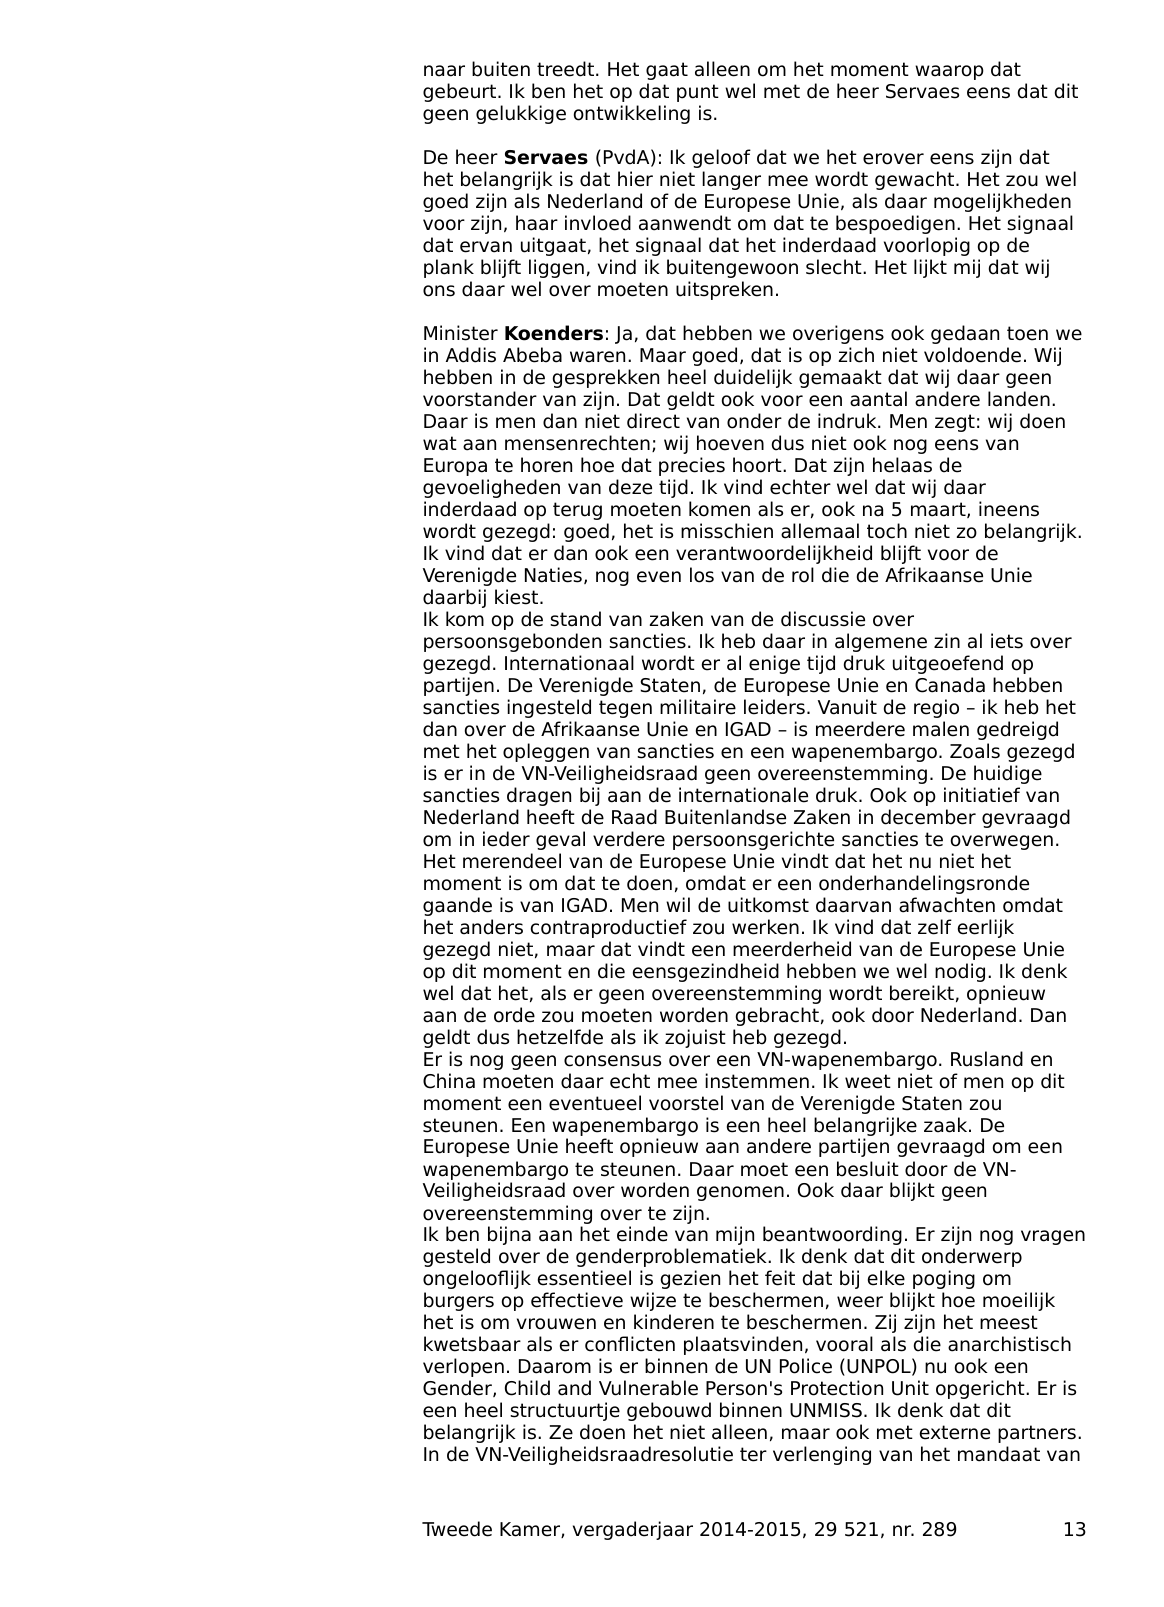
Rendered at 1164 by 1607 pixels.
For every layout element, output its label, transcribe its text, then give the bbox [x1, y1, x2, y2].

text Ik ben bijna aan het einde van mijn beantwoording. Er zijn nog vragen gesteld over de genderproblematiek. Ik denk dat dit onderwerp ongelooflijk essentieel is gezien het feit dat bij elke poging om burgers op effectieve wijze te beschermen, weer blijkt hoe moeilijk het is om vrouwen en kinderen te beschermen. Zij zijn het meest kwetsbaar als er conflicten plaatsvinden, vooral als die anarchistisch verlopen. Daarom is er binnen de UN Police (UNPOL) nu ook een Gender, Child and Vulnerable Person's Protection Unit opgericht. Er is een heel structuurtje gebouwd binnen UNMISS. Ik denk dat dit belangrijk is. Ze doen het niet alleen, maar ook met externe partners. In de VN-Veiligheidsraadresolutie ter verlenging van het mandaat van [422, 1224, 1087, 1466]
text Minister Koenders: Ja, dat hebben we overigens ook gedaan toen we in Addis Abeba waren. Maar goed, dat is op zich niet voldoende. Wij hebben in de gesprekken heel duidelijk gemaakt dat wij daar geen voorstander van zijn. Dat geldt ook voor een aantal andere landen. Daar is men dan niet direct van onder de indruk. Men zegt: wij doen wat aan mensenrechten; wij hoeven dus niet ook nog eens van Europa te horen hoe dat precies hoort. Dat zijn helaas de gevoeligheden van deze tijd. Ik vind echter wel dat wij daar inderdaad op terug moeten komen als er, ook na 5 maart, ineens wordt gezegd: goed, het is misschien allemaal toch niet zo belangrijk. Ik vind dat er dan ook een verantwoordelijkheid blijft voor de Verenigde Naties, nog even los van de rol die de Afrikaanse Unie daarbij kiest. [422, 323, 1087, 609]
text Ik kom op de stand van zaken van de discussie over persoonsgebonden sancties. Ik heb daar in algemene zin al iets over gezegd. Internationaal wordt er al enige tijd druk uitgeoefend op partijen. De Verenigde Staten, de Europese Unie en Canada hebben sancties ingesteld tegen militaire leiders. Vanuit de regio – ik heb het dan over de Afrikaanse Unie en IGAD – is meerdere malen gedreigd met het opleggen van sancties en een wapenembargo. Zoals gezegd is er in de VN-Veiligheidsraad geen overeenstemming. De huidige sancties dragen bij aan de internationale druk. Ook op initiatief van Nederland heeft de Raad Buitenlandse Zaken in december gevraagd om in ieder geval verdere persoonsgerichte sancties te overwegen. Het merendeel van de Europese Unie vindt dat het nu niet het moment is om dat te doen, omdat er een onderhandelingsronde gaande is van IGAD. Men wil de uitkomst daarvan afwachten omdat het anders contraproductief zou werken. Ik vind dat zelf eerlijk gezegd niet, maar dat vindt een meerderheid van de Europese Unie op dit moment en die eensgezindheid hebben we wel nodig. Ik denk wel dat het, als er geen overeenstemming wordt bereikt, opnieuw aan de orde zou moeten worden gebracht, ook door Nederland. Dan geldt dus hetzelfde als ik zojuist heb gezegd. [422, 609, 1087, 1048]
text naar buiten treedt. Het gaat alleen om het moment waarop dat gebeurt. Ik ben het op dat punt wel met de heer Servaes eens dat dit geen gelukkige ontwikkeling is. [422, 59, 1087, 125]
text De heer Servaes (PvdA): Ik geloof dat we het erover eens zijn dat het belangrijk is dat hier niet langer mee wordt gewacht. Het zou wel goed zijn als Nederland of de Europese Unie, als daar mogelijkheden voor zijn, haar invloed aanwendt om dat te bespoedigen. Het signaal dat ervan uitgaat, het signaal dat het inderdaad voorlopig op de plank blijft liggen, vind ik buitengewoon slecht. Het lijkt mij dat wij ons daar wel over moeten uitspreken. [422, 147, 1087, 301]
text Er is nog geen consensus over een VN-wapenembargo. Rusland en China moeten daar echt mee instemmen. Ik weet niet of men op dit moment een eventueel voorstel van de Verenigde Staten zou steunen. Een wapenembargo is een heel belangrijke zaak. De Europese Unie heeft opnieuw aan andere partijen gevraagd om een wapenembargo te steunen. Daar moet een besluit door de VN-Veiligheidsraad over worden genomen. Ook daar blijkt geen overeenstemming over te zijn. [422, 1048, 1087, 1224]
